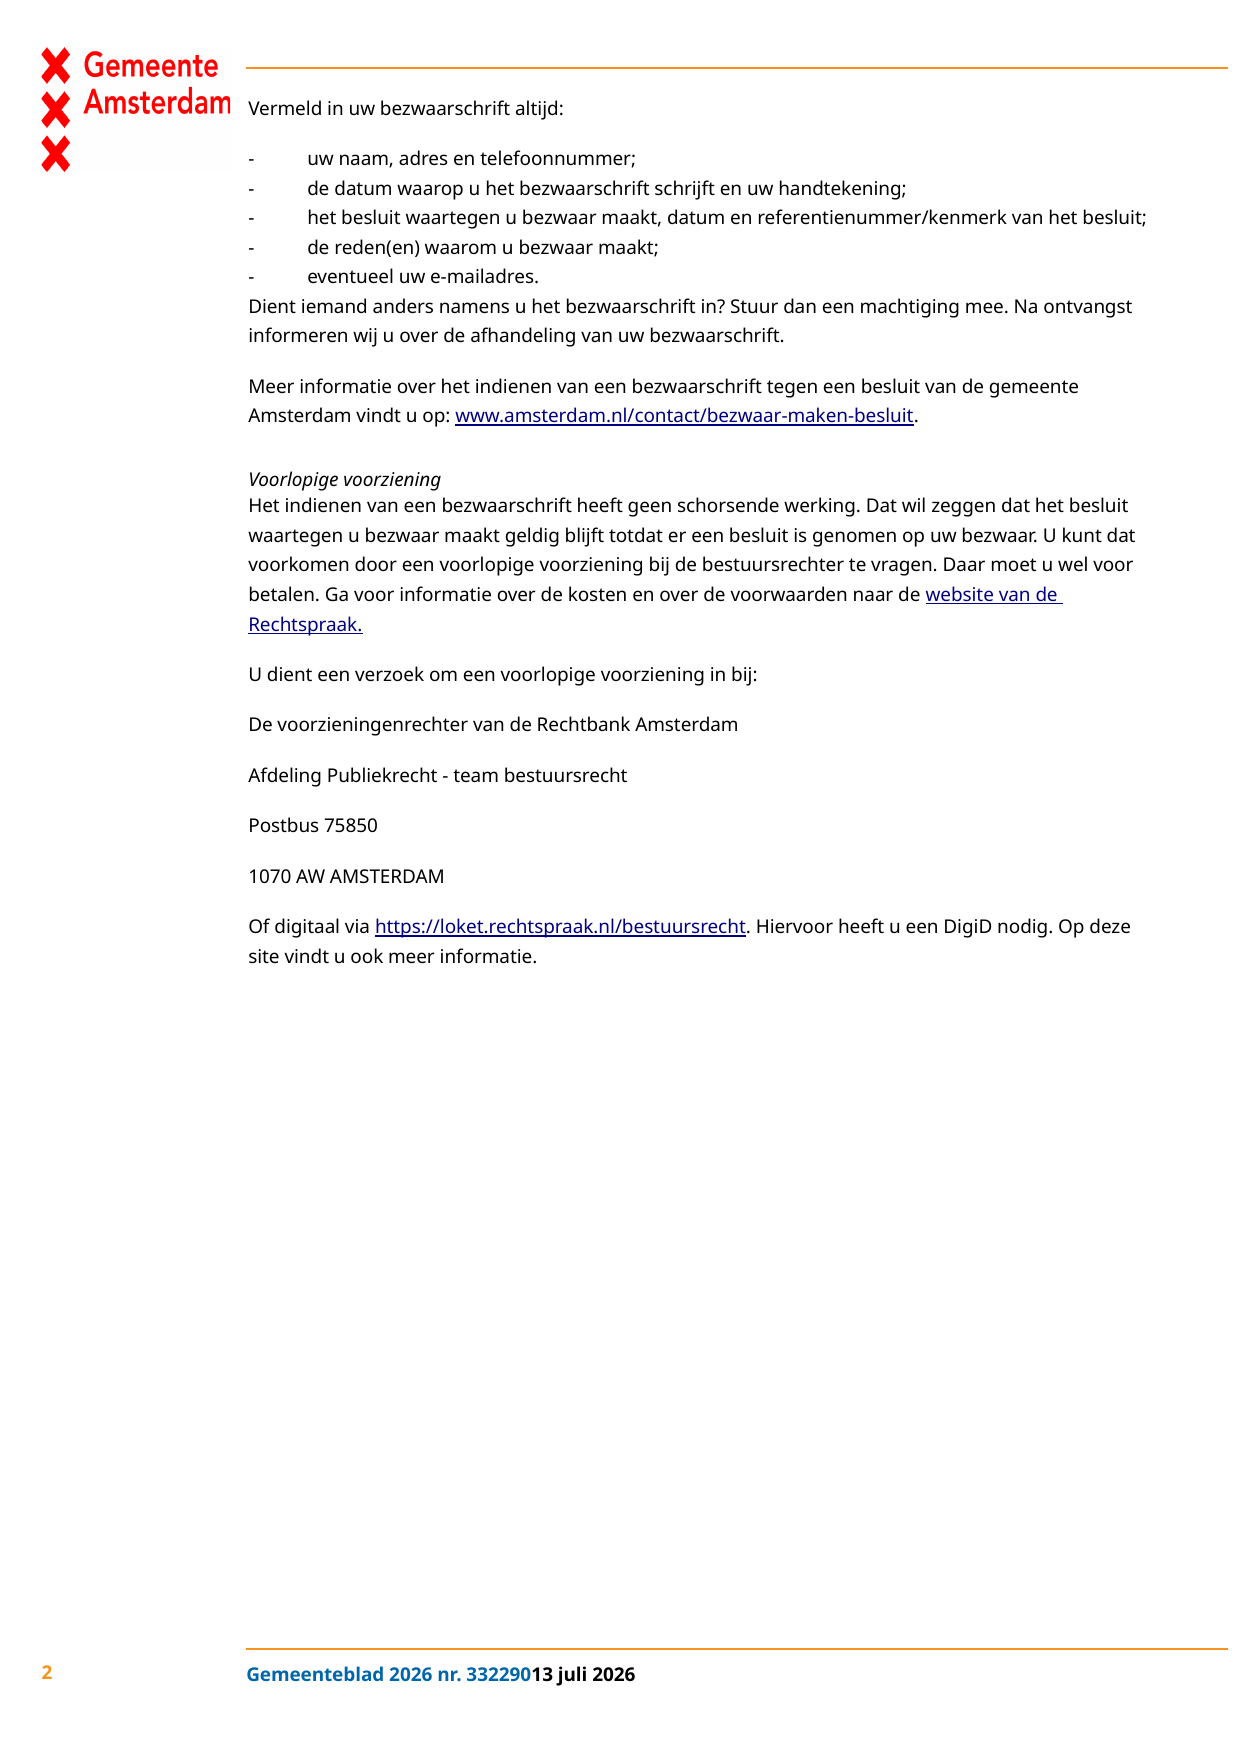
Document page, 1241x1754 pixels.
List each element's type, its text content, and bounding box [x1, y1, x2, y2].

text Vermeld in uw bezwaarschrift altijd: [248, 95, 1152, 121]
text U dient een verzoek om een voorlopige voorziening in bij: [248, 661, 1152, 687]
text Meer informatie over het indienen van een bezwaarschrift tegen een besluit van de gemeente Amsterdam vindt u op: www.amsterdam.nl/contact/bezwaar-maken-besluit. [248, 373, 1152, 428]
list het besluit waartegen u bezwaar maakt, datum en referentienummer/kenmerk van het besluit; [248, 204, 1152, 230]
text De voorzieningenrechter van de Rechtbank Amsterdam [248, 712, 1152, 737]
text Postbus 75850 [248, 812, 1152, 838]
text Het indienen van een bezwaarschrift heeft geen schorsende werking. Dat wil zeggen dat het besluit waartegen u bezwaar maakt geldig blijft totdat er een besluit is genomen op uw bezwaar. U kunt dat voorkomen door een voorlopige voorziening bij de bestuursrechter te vragen. Daar moet u wel voor betalen. Ga voor informatie over de kosten en over de voorwaarden naar de website van de Rechtspraak. [248, 492, 1152, 636]
text Dient iemand anders namens u het bezwaarschrift in? Stuur dan een machtiging mee. Na ontvangst informeren wij u over de afhandeling van uw bezwaarschrift. [248, 293, 1152, 348]
list de datum waarop u het bezwaarschrift schrijft en uw handtekening; [248, 175, 1152, 201]
text Voorlopige voorziening [248, 467, 1152, 492]
list de reden(en) waarom u bezwaar maakt; [248, 234, 1152, 260]
list uw naam, adres en telefoonnummer; [248, 145, 1152, 171]
text Of digitaal via https://loket.rechtspraak.nl/bestuursrecht. Hiervoor heeft u een DigiD nodig. Op deze site vindt u ook meer informatie. [248, 913, 1152, 968]
list eventueel uw e-mailadres. [248, 263, 1152, 289]
picture [41, 47, 231, 172]
text 1070 AW AMSTERDAM [248, 863, 1152, 888]
text Afdeling Publiekrecht - team bestuursrecht [248, 762, 1152, 788]
